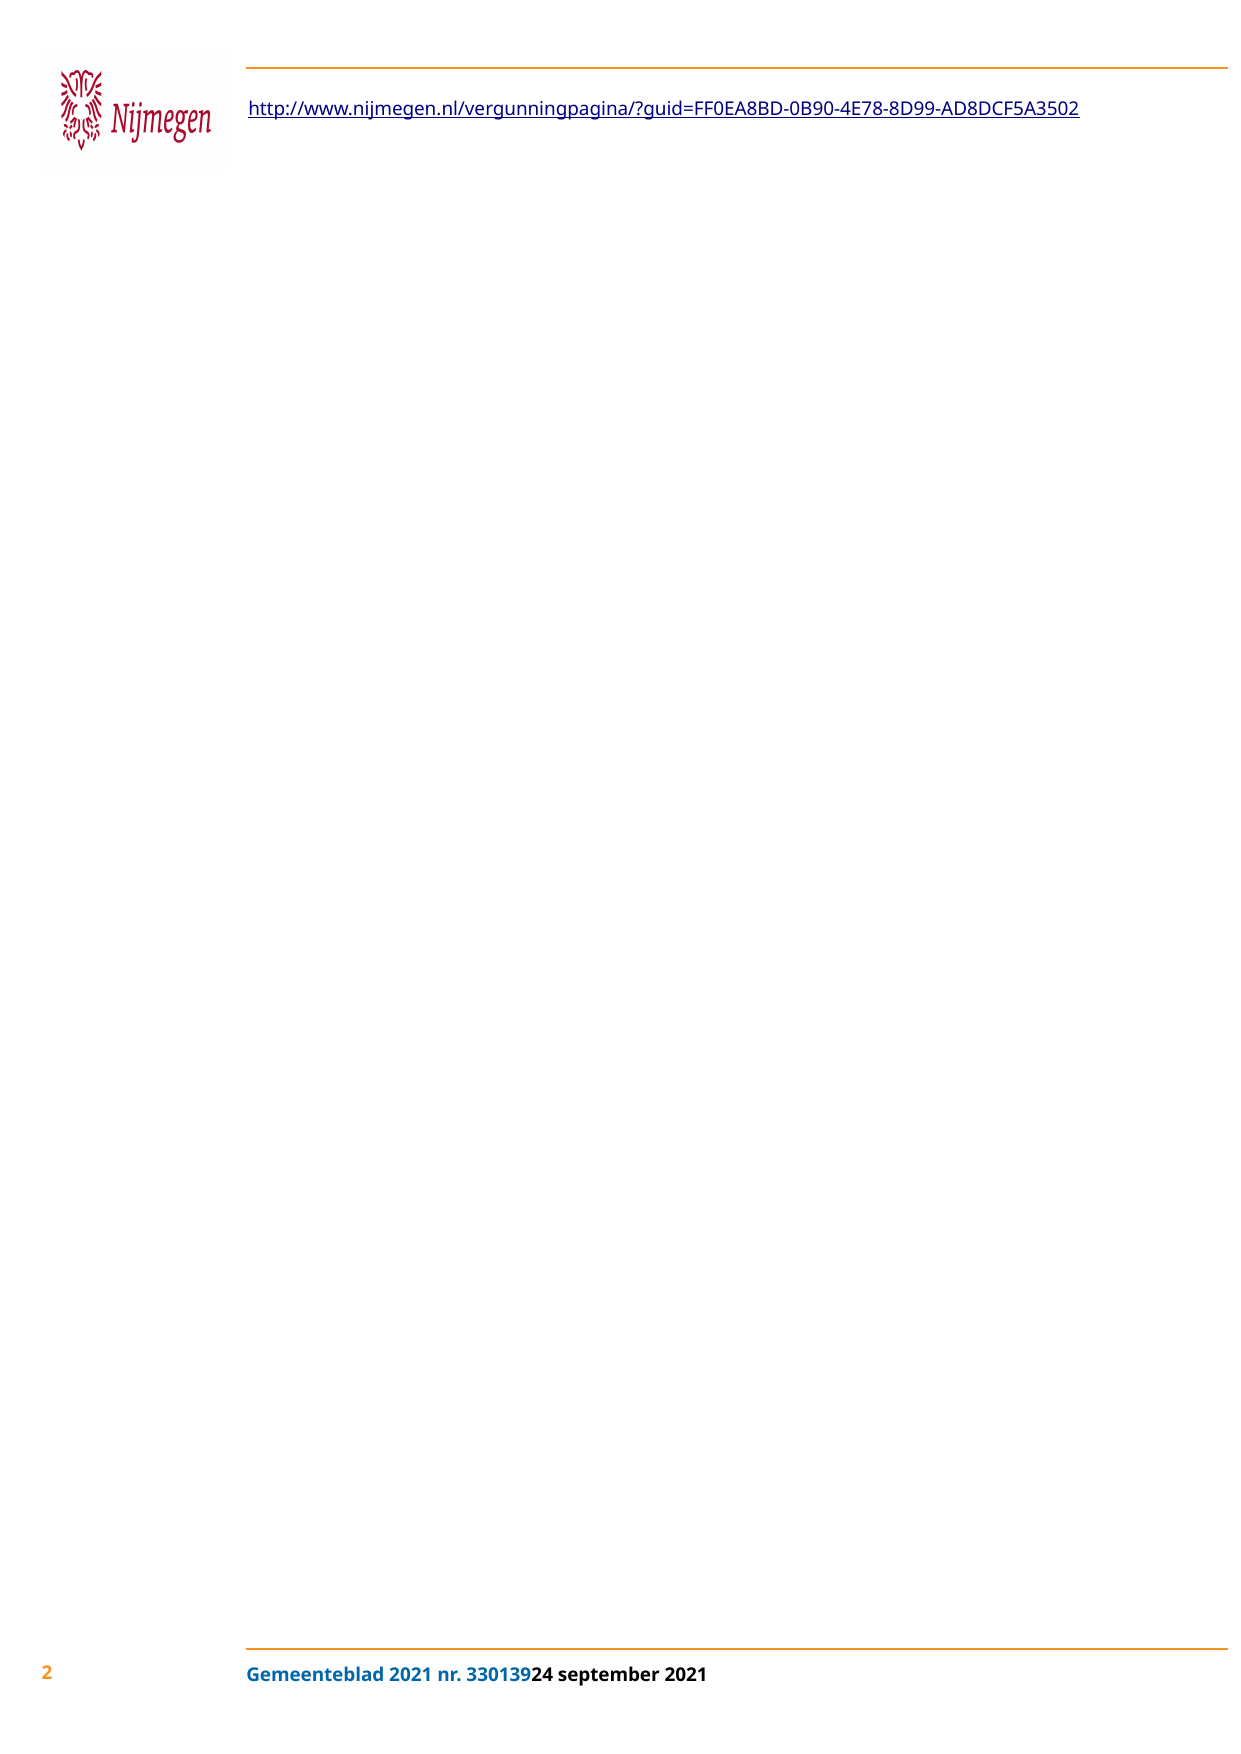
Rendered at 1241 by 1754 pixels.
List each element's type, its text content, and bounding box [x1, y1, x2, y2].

text http://www.nijmegen.nl/vergunningpagina/?guid=FF0EA8BD-0B90-4E78-8D99-AD8DCF5A3502 [248, 95, 1152, 121]
picture [41, 47, 231, 172]
